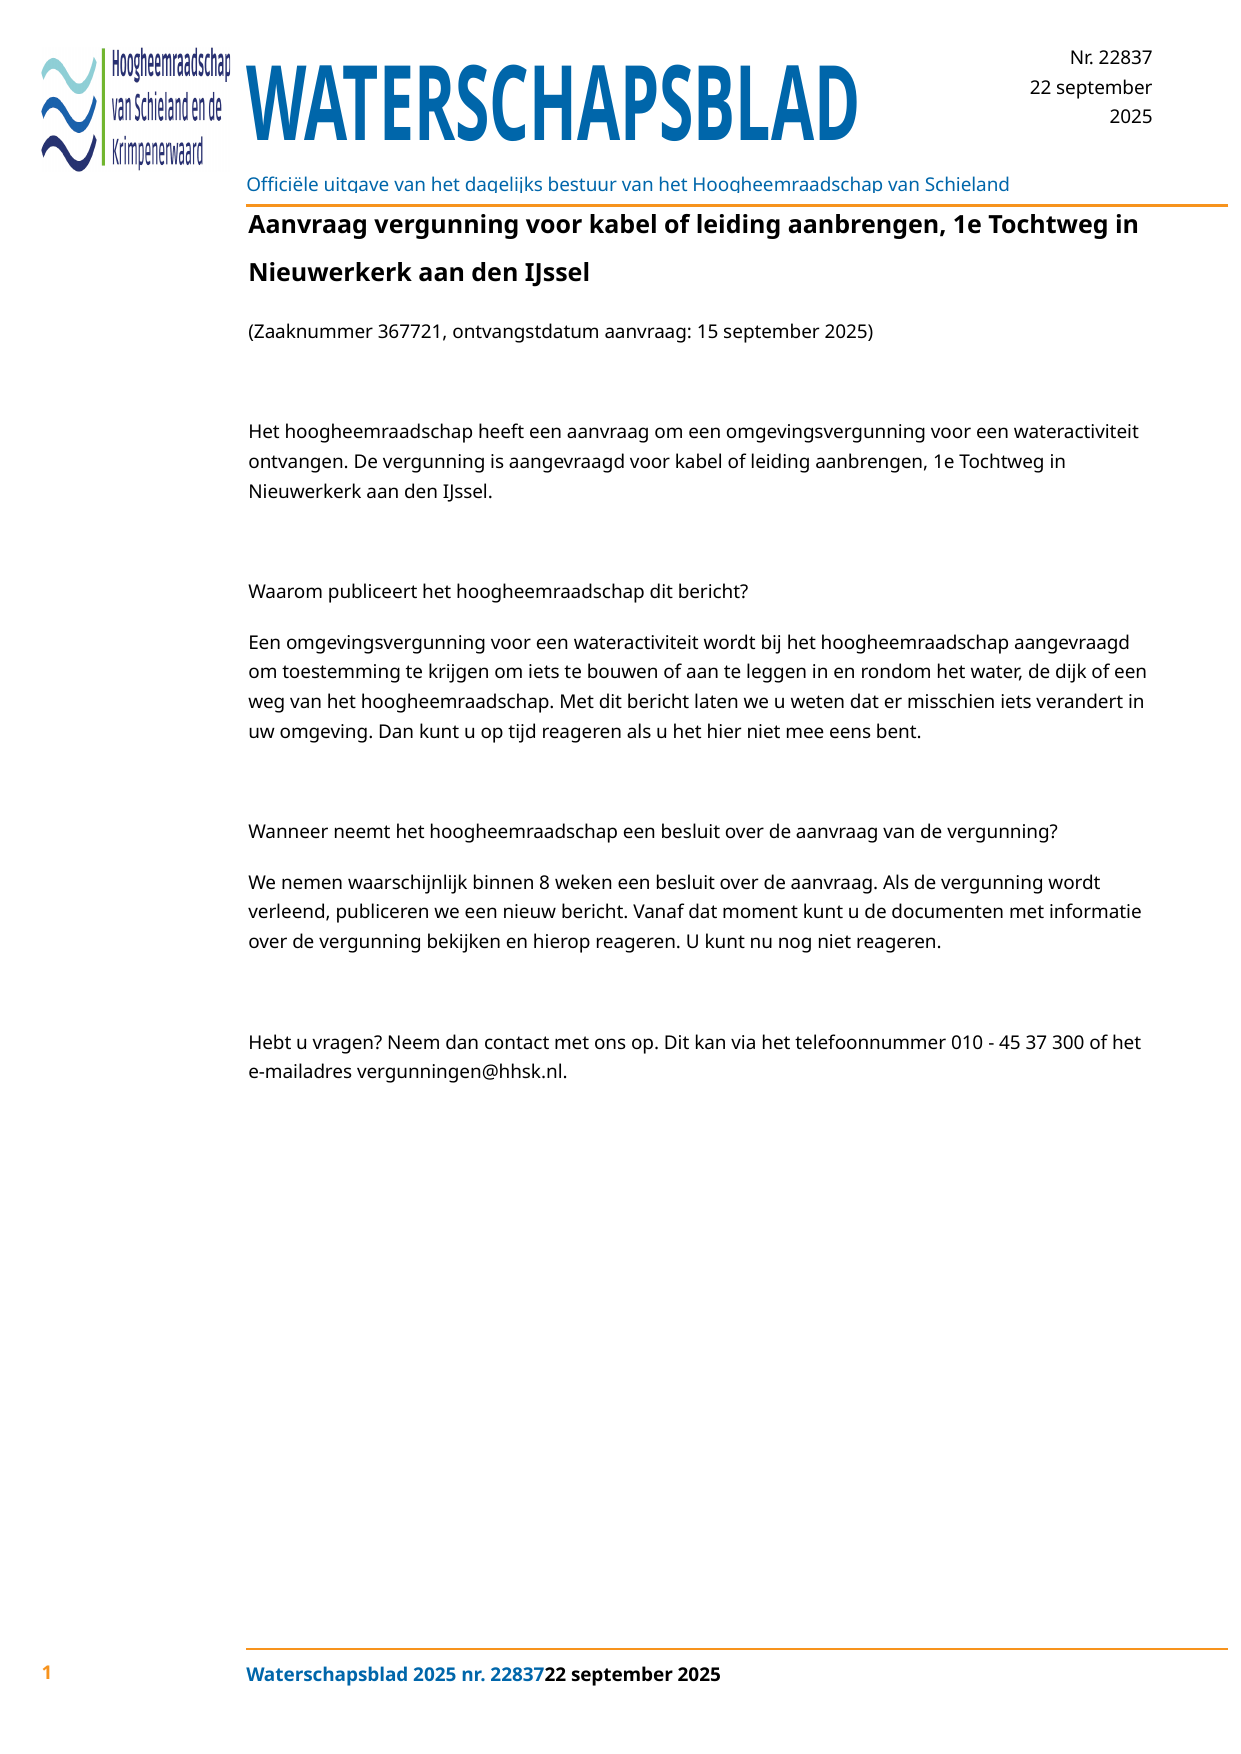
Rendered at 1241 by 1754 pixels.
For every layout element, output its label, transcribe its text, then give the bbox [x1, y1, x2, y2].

text Wanneer neemt het hoogheemraadschap een besluit over de aanvraag van de vergunning? [248, 819, 1152, 844]
text (Zaaknummer 367721, ontvangstdatum aanvraag: 15 september 2025) [248, 318, 1152, 344]
picture [41, 47, 231, 172]
text Hebt u vragen? Neem dan contact met ons op. Dit kan via het telefoonnummer 010 - 45 37 300 of het e-mailadres vergunningen@hhsk.nl. [248, 1029, 1152, 1084]
text Een omgevingsvergunning voor een wateractiviteit wordt bij het hoogheemraadschap aangevraagd om toestemming te krijgen om iets te bouwen of aan te leggen in en rondom het water, de dijk of een weg van het hoogheemraadschap. Met dit bericht laten we u weten dat er misschien iets verandert in uw omgeving. Dan kunt u op tijd reageren als u het hier niet mee eens bent. [248, 629, 1152, 744]
text We nemen waarschijnlijk binnen 8 weken een besluit over de aanvraag. Als de vergunning wordt verleend, publiceren we een nieuw bericht. Vanaf dat moment kunt u de documenten met informatie over de vergunning bekijken en hierop reageren. U kunt nu nog niet reageren. [248, 869, 1152, 954]
text Het hoogheemraadschap heeft een aanvraag om een omgevingsvergunning voor een wateractiviteit ontvangen. De vergunning is aangevraagd voor kabel of leiding aanbrengen, 1e Tochtweg in Nieuwerkerk aan den IJssel. [248, 419, 1152, 504]
text Aanvraag vergunning voor kabel of leiding aanbrengen, 1e Tochtweg in Nieuwerkerk aan den IJssel [248, 207, 1152, 288]
text Waarom publiceert het hoogheemraadschap dit bericht? [248, 579, 1152, 604]
